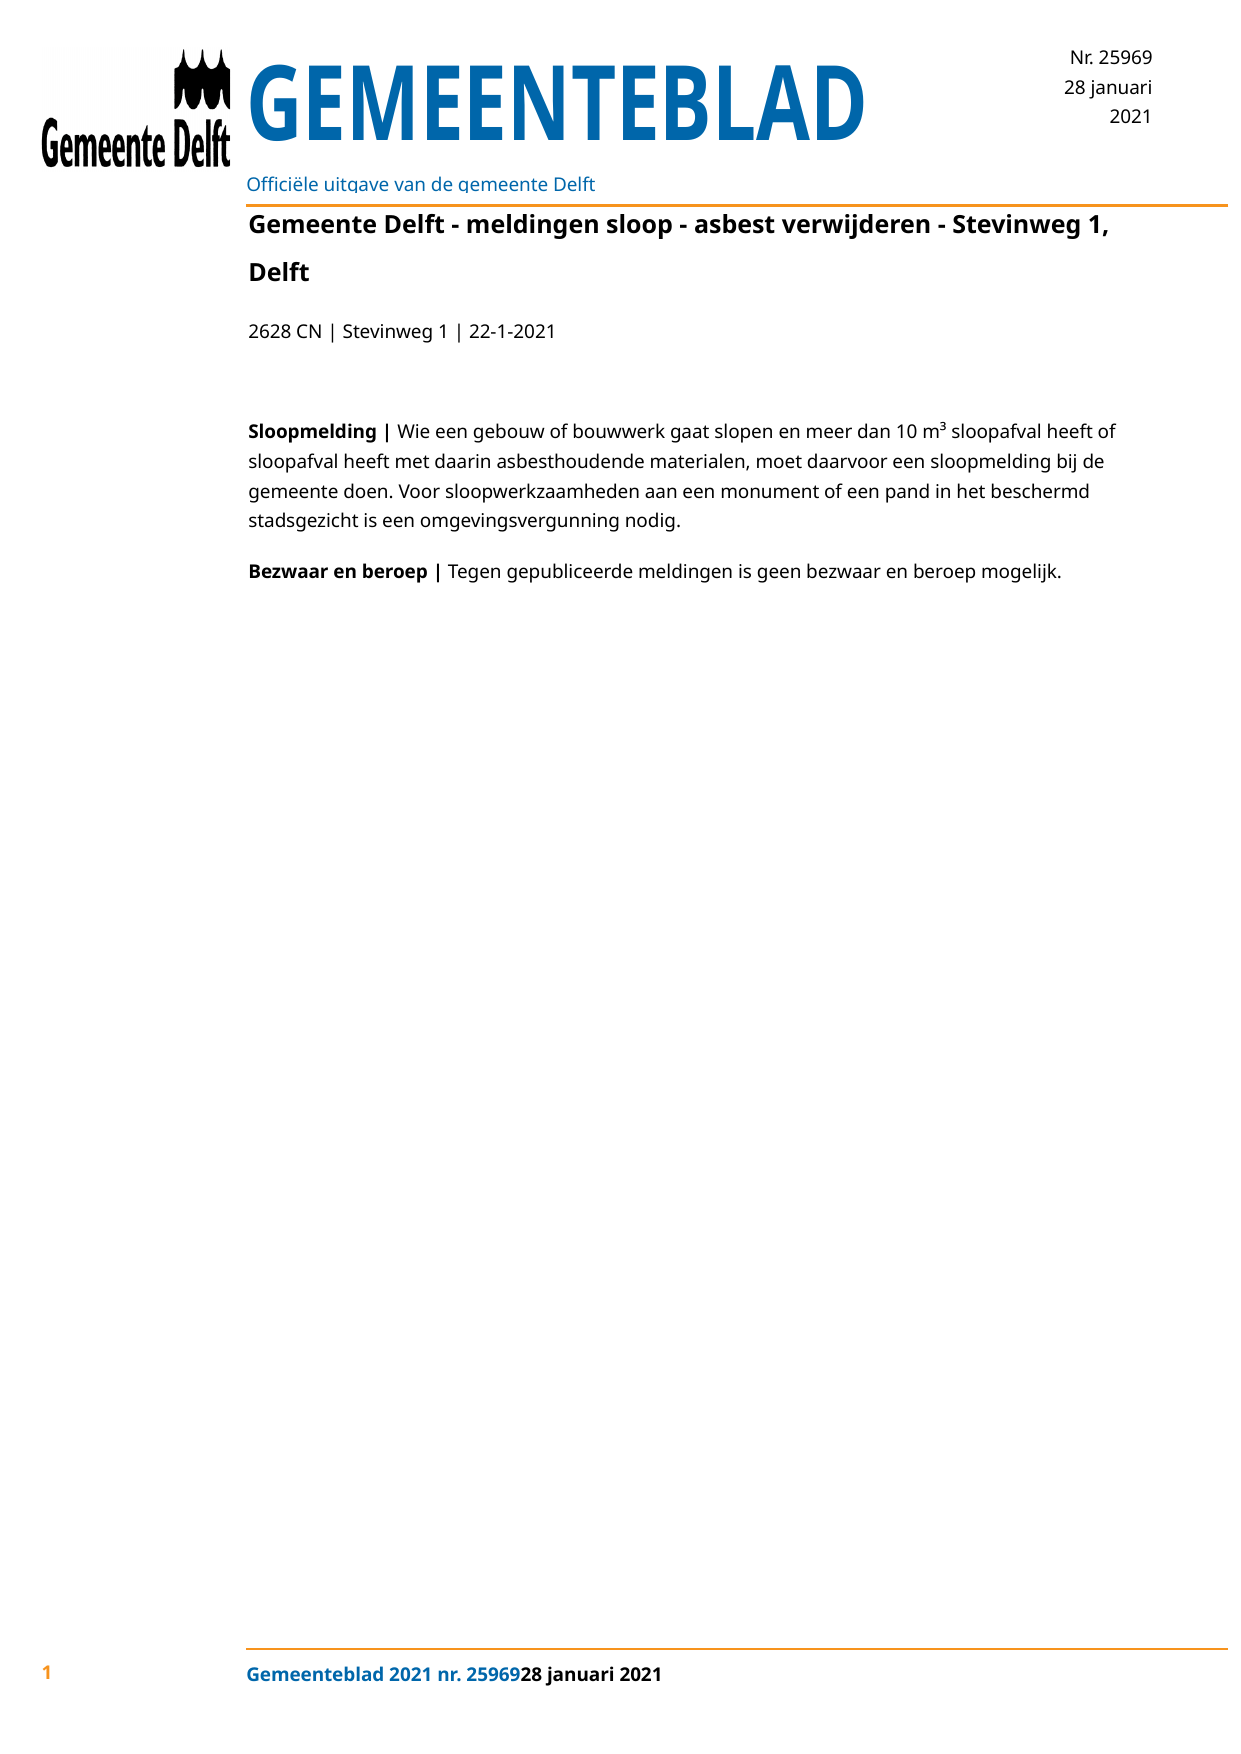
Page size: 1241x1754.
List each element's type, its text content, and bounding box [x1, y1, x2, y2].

text Bezwaar en beroep | Tegen gepubliceerde meldingen is geen bezwaar en beroep mogelijk. [248, 558, 1152, 584]
text Sloopmelding | Wie een gebouw of bouwwerk gaat slopen en meer dan 10 m³ sloopafval heeft of sloopafval heeft met daarin asbesthoudende materialen, moet daarvoor een sloopmelding bij de gemeente doen. Voor sloopwerkzaamheden aan een monument of een pand in het beschermd stadsgezicht is een omgevingsvergunning nodig. [248, 419, 1152, 533]
text Gemeente Delft - meldingen sloop - asbest verwijderen - Stevinweg 1, Delft [248, 207, 1152, 288]
picture [41, 47, 231, 172]
text 2628 CN | Stevinweg 1 | 22-1-2021 [248, 318, 1152, 344]
